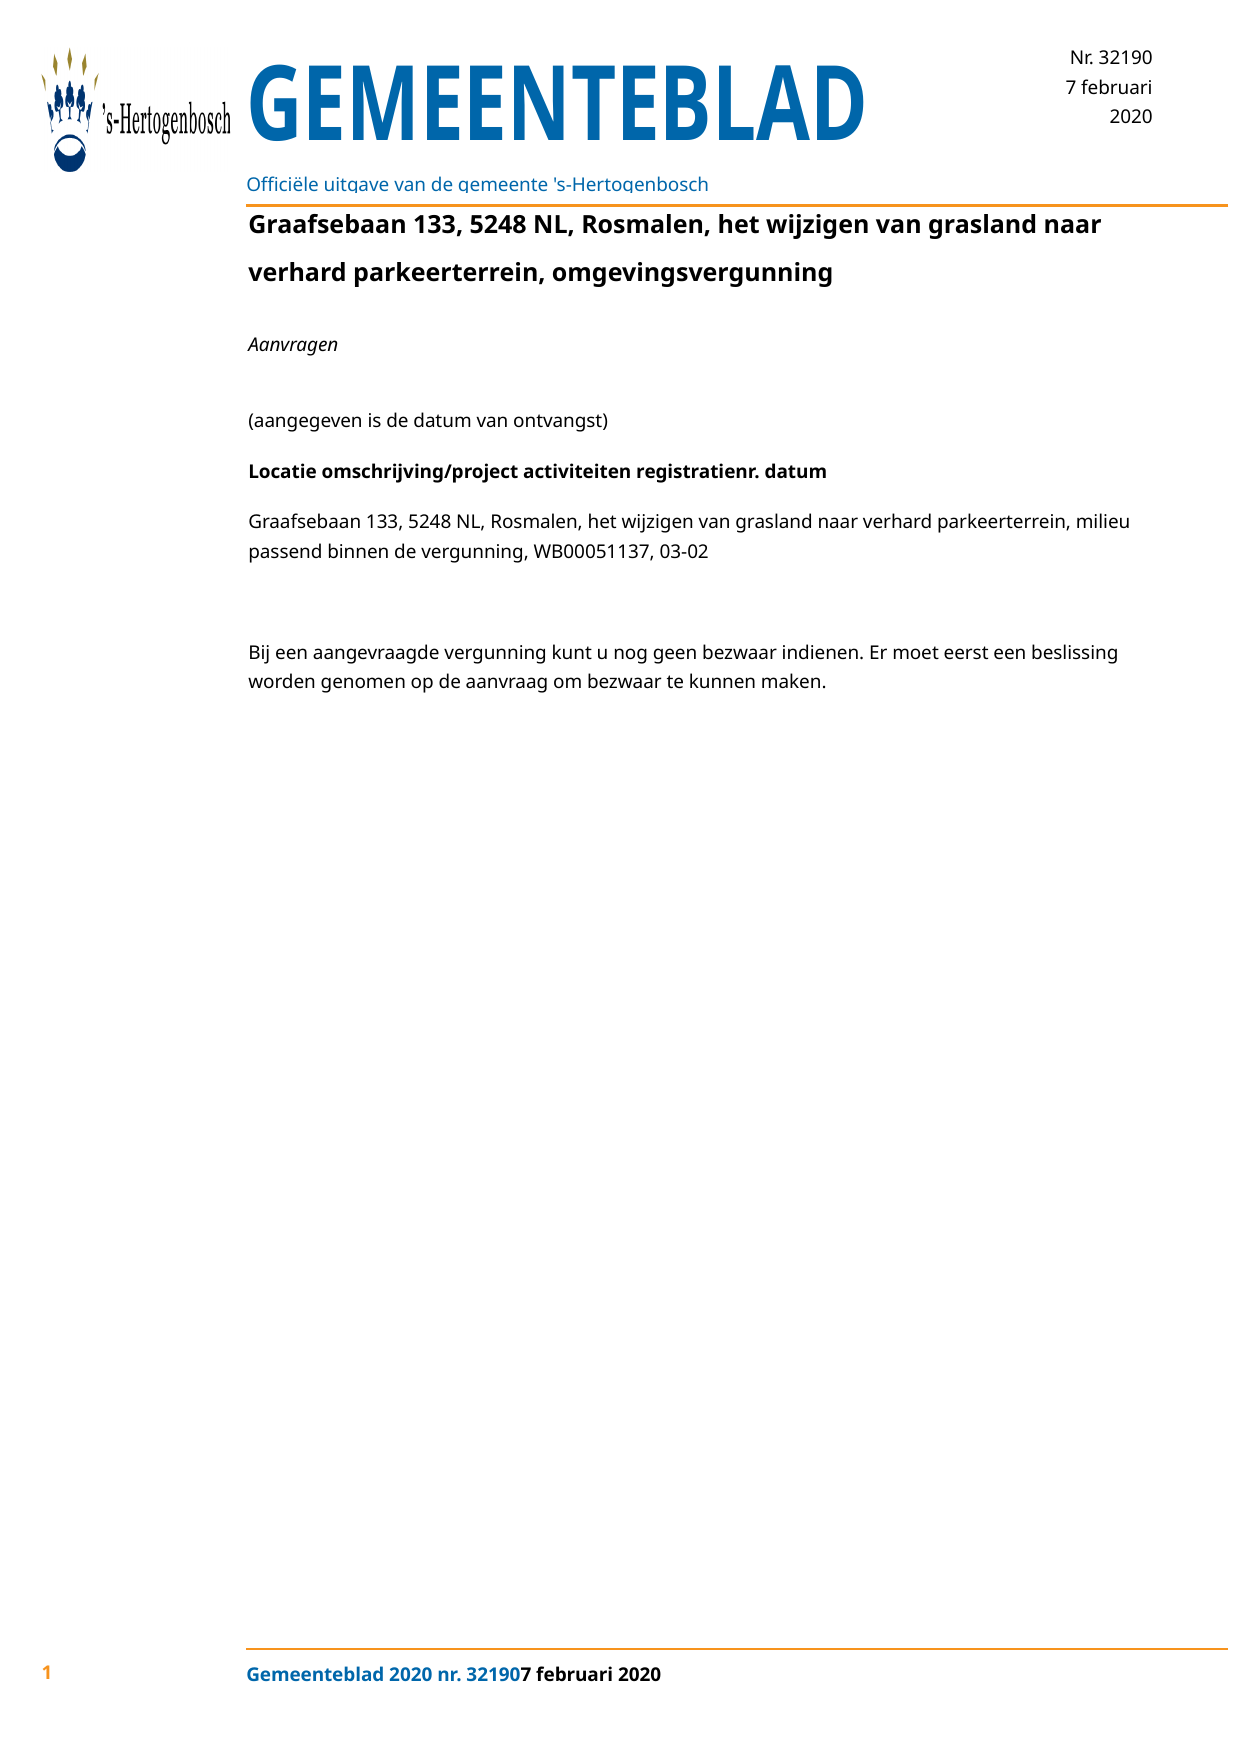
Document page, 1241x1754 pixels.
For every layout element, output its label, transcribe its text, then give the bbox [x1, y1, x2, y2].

text Bij een aangevraagde vergunning kunt u nog geen bezwaar indienen. Er moet eerst een beslissing worden genomen op de aanvraag om bezwaar te kunnen maken. [248, 639, 1152, 694]
text Locatie omschrijving/project activiteiten registratienr. datum [248, 458, 1152, 484]
picture [41, 47, 231, 172]
text Graafsebaan 133, 5248 NL, Rosmalen, het wijzigen van grasland naar verhard parkeerterrein, omgevingsvergunning [248, 207, 1152, 288]
text Aanvragen [248, 331, 1152, 357]
text Graafsebaan 133, 5248 NL, Rosmalen, het wijzigen van grasland naar verhard parkeerterrein, milieu passend binnen de vergunning, WB00051137, 03-02 [248, 508, 1152, 564]
text (aangegeven is de datum van ontvangst) [248, 408, 1152, 433]
